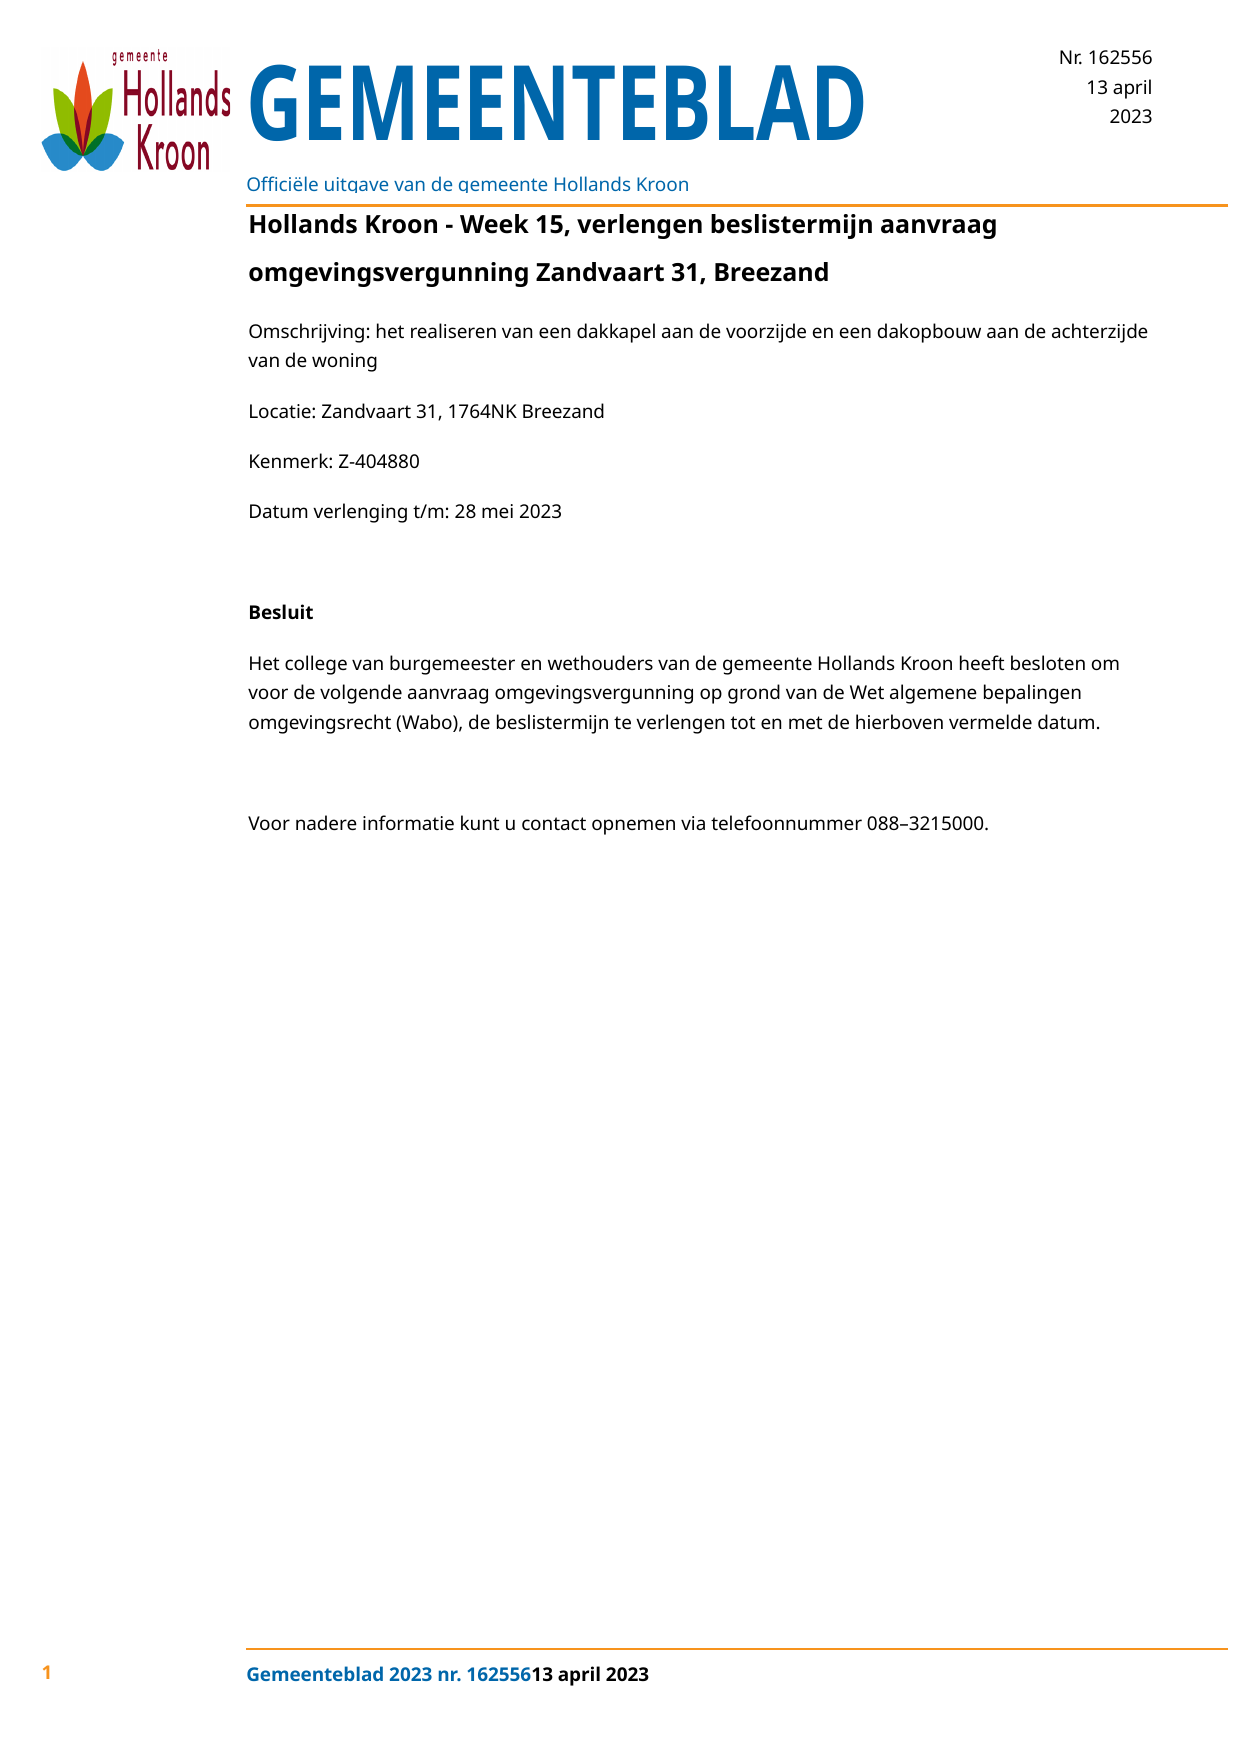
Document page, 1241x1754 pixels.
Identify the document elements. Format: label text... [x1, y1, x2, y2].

text Datum verlenging t/m: 28 mei 2023 [248, 499, 1152, 524]
text Kenmerk: Z-404880 [248, 448, 1152, 474]
text Besluit [248, 599, 1152, 625]
text Voor nadere informatie kunt u contact opnemen via telefoonnummer 088–3215000. [248, 810, 1152, 836]
text Locatie: Zandvaart 31, 1764NK Breezand [248, 398, 1152, 424]
picture [41, 47, 231, 172]
text Het college van burgemeester en wethouders van de gemeente Hollands Kroon heeft besloten om voor de volgende aanvraag omgevingsvergunning op grond van de Wet algemene bepalingen omgevingsrecht (Wabo), de beslistermijn te verlengen tot en met de hierboven vermelde datum. [248, 650, 1152, 735]
text Hollands Kroon - Week 15, verlengen beslistermijn aanvraag omgevingsvergunning Zandvaart 31, Breezand [248, 207, 1152, 288]
text Omschrijving: het realiseren van een dakkapel aan de voorzijde en een dakopbouw aan de achterzijde van de woning [248, 318, 1152, 373]
